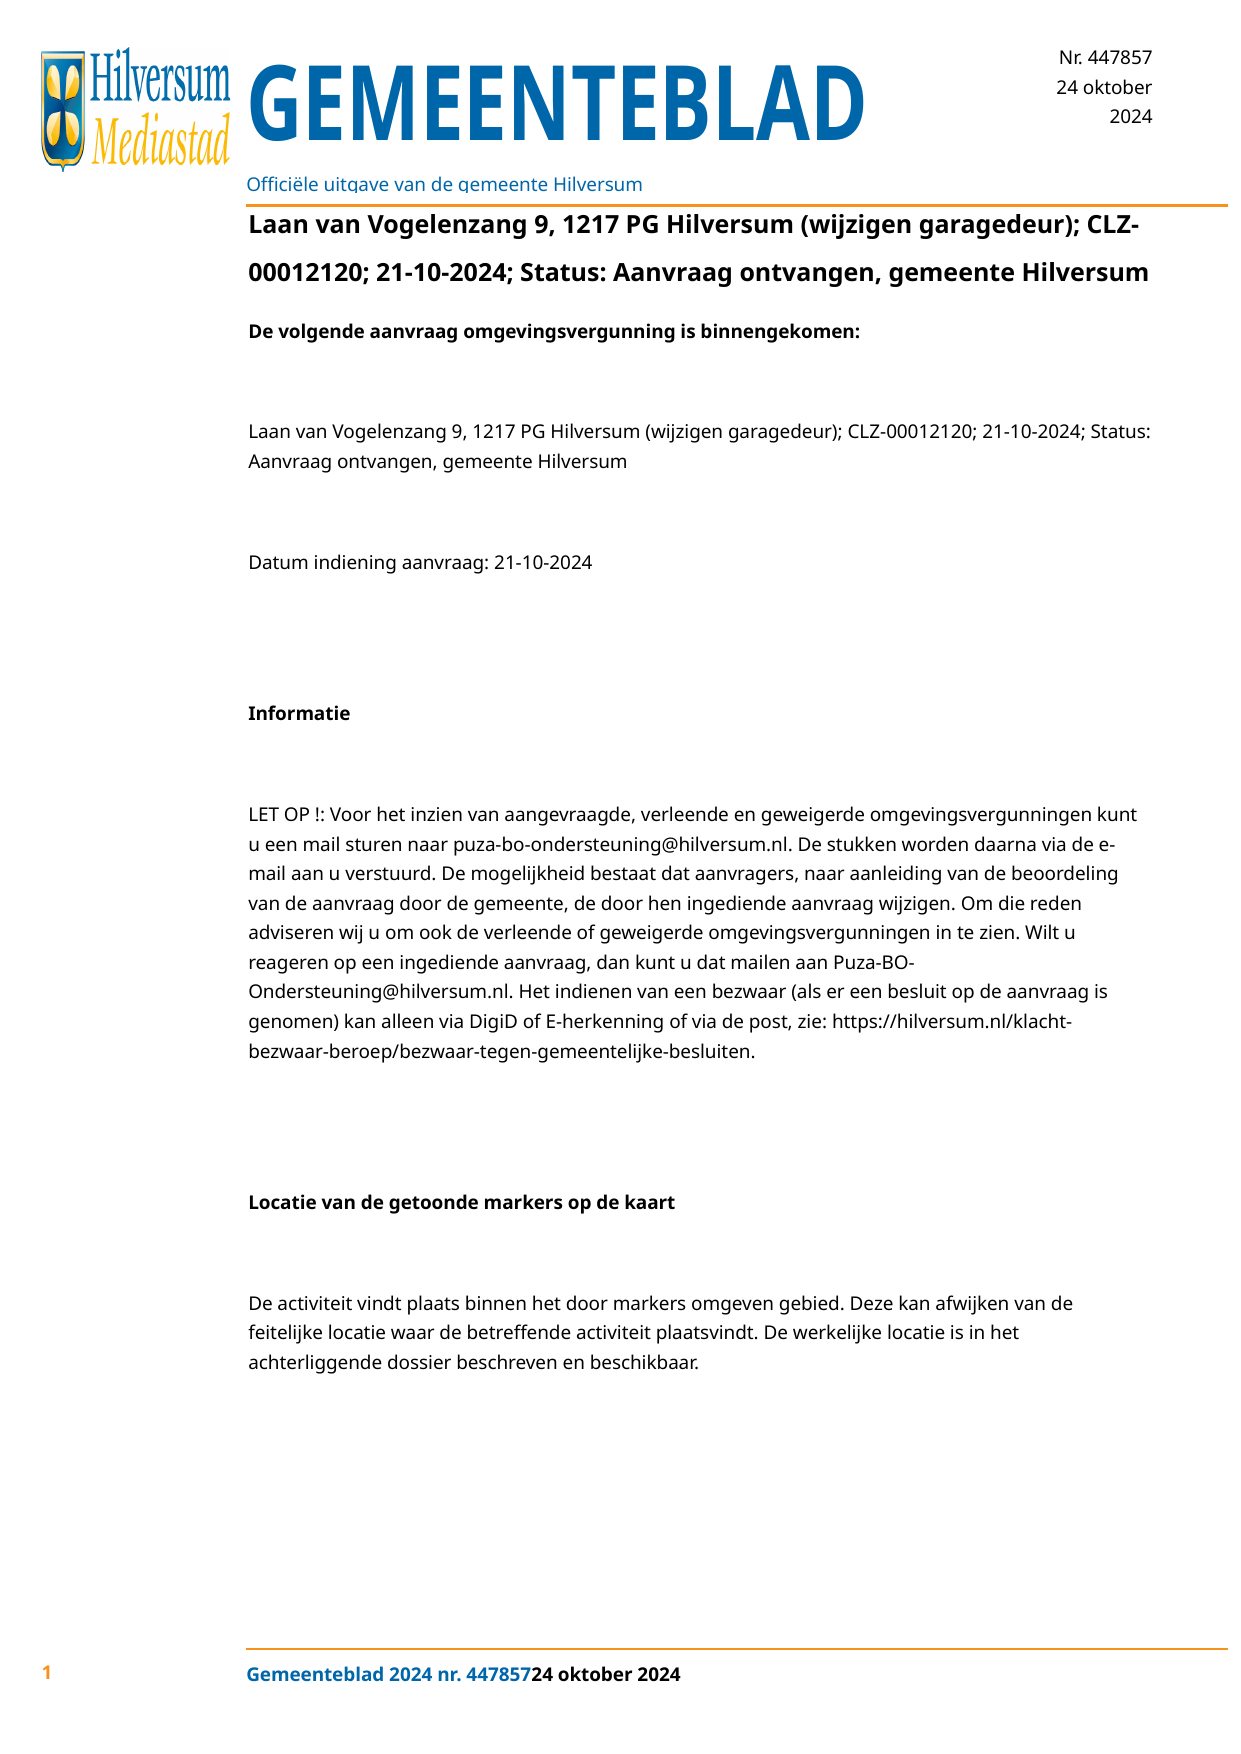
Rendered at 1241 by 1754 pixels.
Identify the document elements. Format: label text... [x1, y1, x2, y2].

text Informatie [248, 700, 1152, 726]
text Laan van Vogelenzang 9, 1217 PG Hilversum (wijzigen garagedeur); CLZ-00012120; 21-10-2024; Status: Aanvraag ontvangen, gemeente Hilversum [248, 419, 1152, 474]
picture [41, 47, 231, 172]
text LET OP !: Voor het inzien van aangevraagde, verleende en geweigerde omgevingsvergunningen kunt u een mail sturen naar puza-bo-ondersteuning@hilversum.nl. De stukken worden daarna via de e-mail aan u verstuurd. De mogelijkheid bestaat dat aanvragers, naar aanleiding van de beoordeling van de aanvraag door de gemeente, de door hen ingediende aanvraag wijzigen. Om die reden adviseren wij u om ook de verleende of geweigerde omgevingsvergunningen in te zien. Wilt u reageren op een ingediende aanvraag, dan kunt u dat mailen aan Puza-BO-Ondersteuning@hilversum.nl. Het indienen van een bezwaar (als er een besluit op de aanvraag is genomen) kan alleen via DigiD of E-herkenning of via de post, zie: https://hilversum.nl/klacht-bezwaar-beroep/bezwaar-tegen-gemeentelijke-besluiten. [248, 801, 1152, 1064]
text Locatie van de getoonde markers op de kaart [248, 1189, 1152, 1215]
text De volgende aanvraag omgevingsvergunning is binnengekomen: [248, 318, 1152, 344]
text De activiteit vindt plaats binnen het door markers omgeven gebied. Deze kan afwijken van de feitelijke locatie waar de betreffende activiteit plaatsvindt. De werkelijke locatie is in het achterliggende dossier beschreven en beschikbaar. [248, 1290, 1152, 1375]
text Laan van Vogelenzang 9, 1217 PG Hilversum (wijzigen garagedeur); CLZ-00012120; 21-10-2024; Status: Aanvraag ontvangen, gemeente Hilversum [248, 207, 1152, 288]
text Datum indiening aanvraag: 21-10-2024 [248, 549, 1152, 575]
